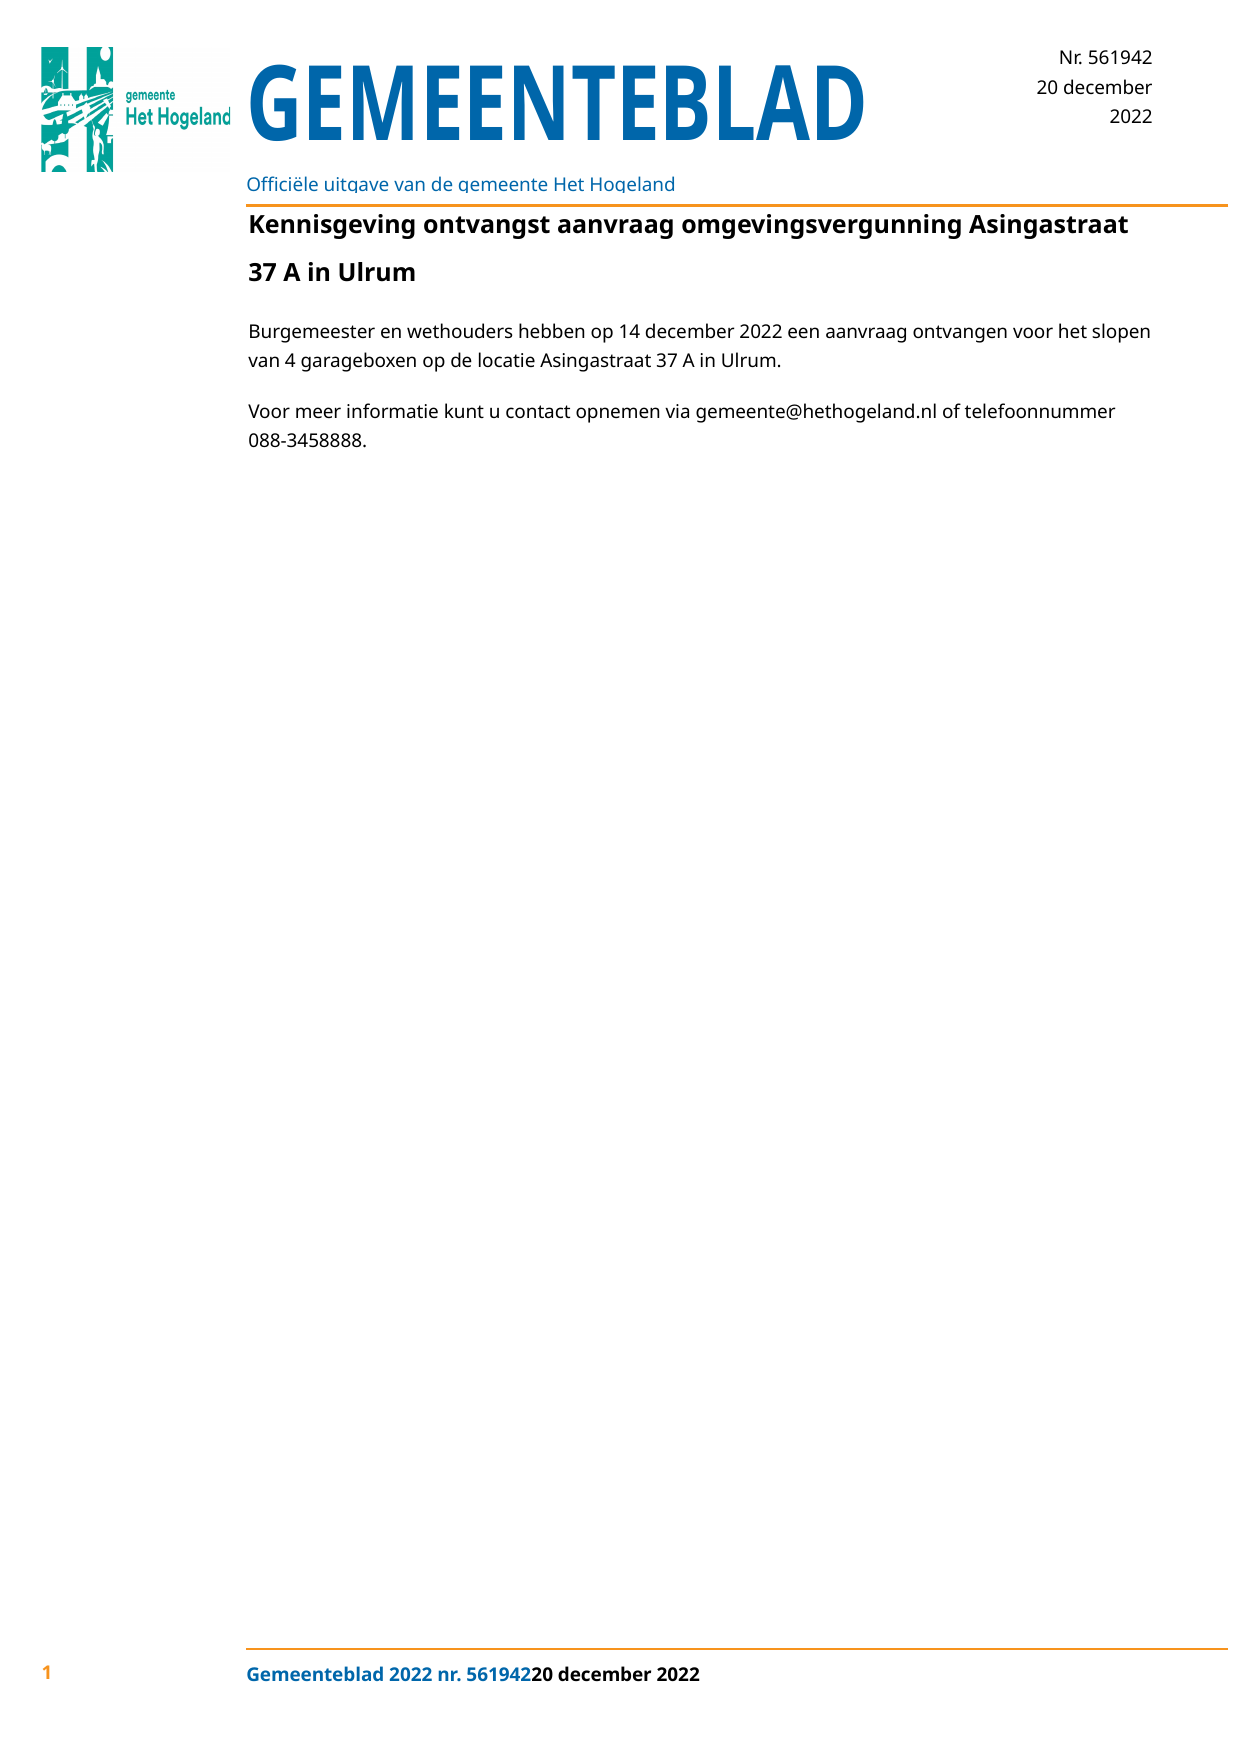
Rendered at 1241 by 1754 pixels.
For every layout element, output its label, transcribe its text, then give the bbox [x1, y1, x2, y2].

text Burgemeester en wethouders hebben op 14 december 2022 een aanvraag ontvangen voor het slopen van 4 garageboxen op de locatie Asingastraat 37 A in Ulrum. [248, 318, 1152, 373]
picture [41, 47, 231, 172]
text Voor meer informatie kunt u contact opnemen via gemeente@hethogeland.nl of telefoonnummer 088-3458888. [248, 398, 1152, 453]
text Kennisgeving ontvangst aanvraag omgevingsvergunning Asingastraat 37 A in Ulrum [248, 207, 1152, 288]
